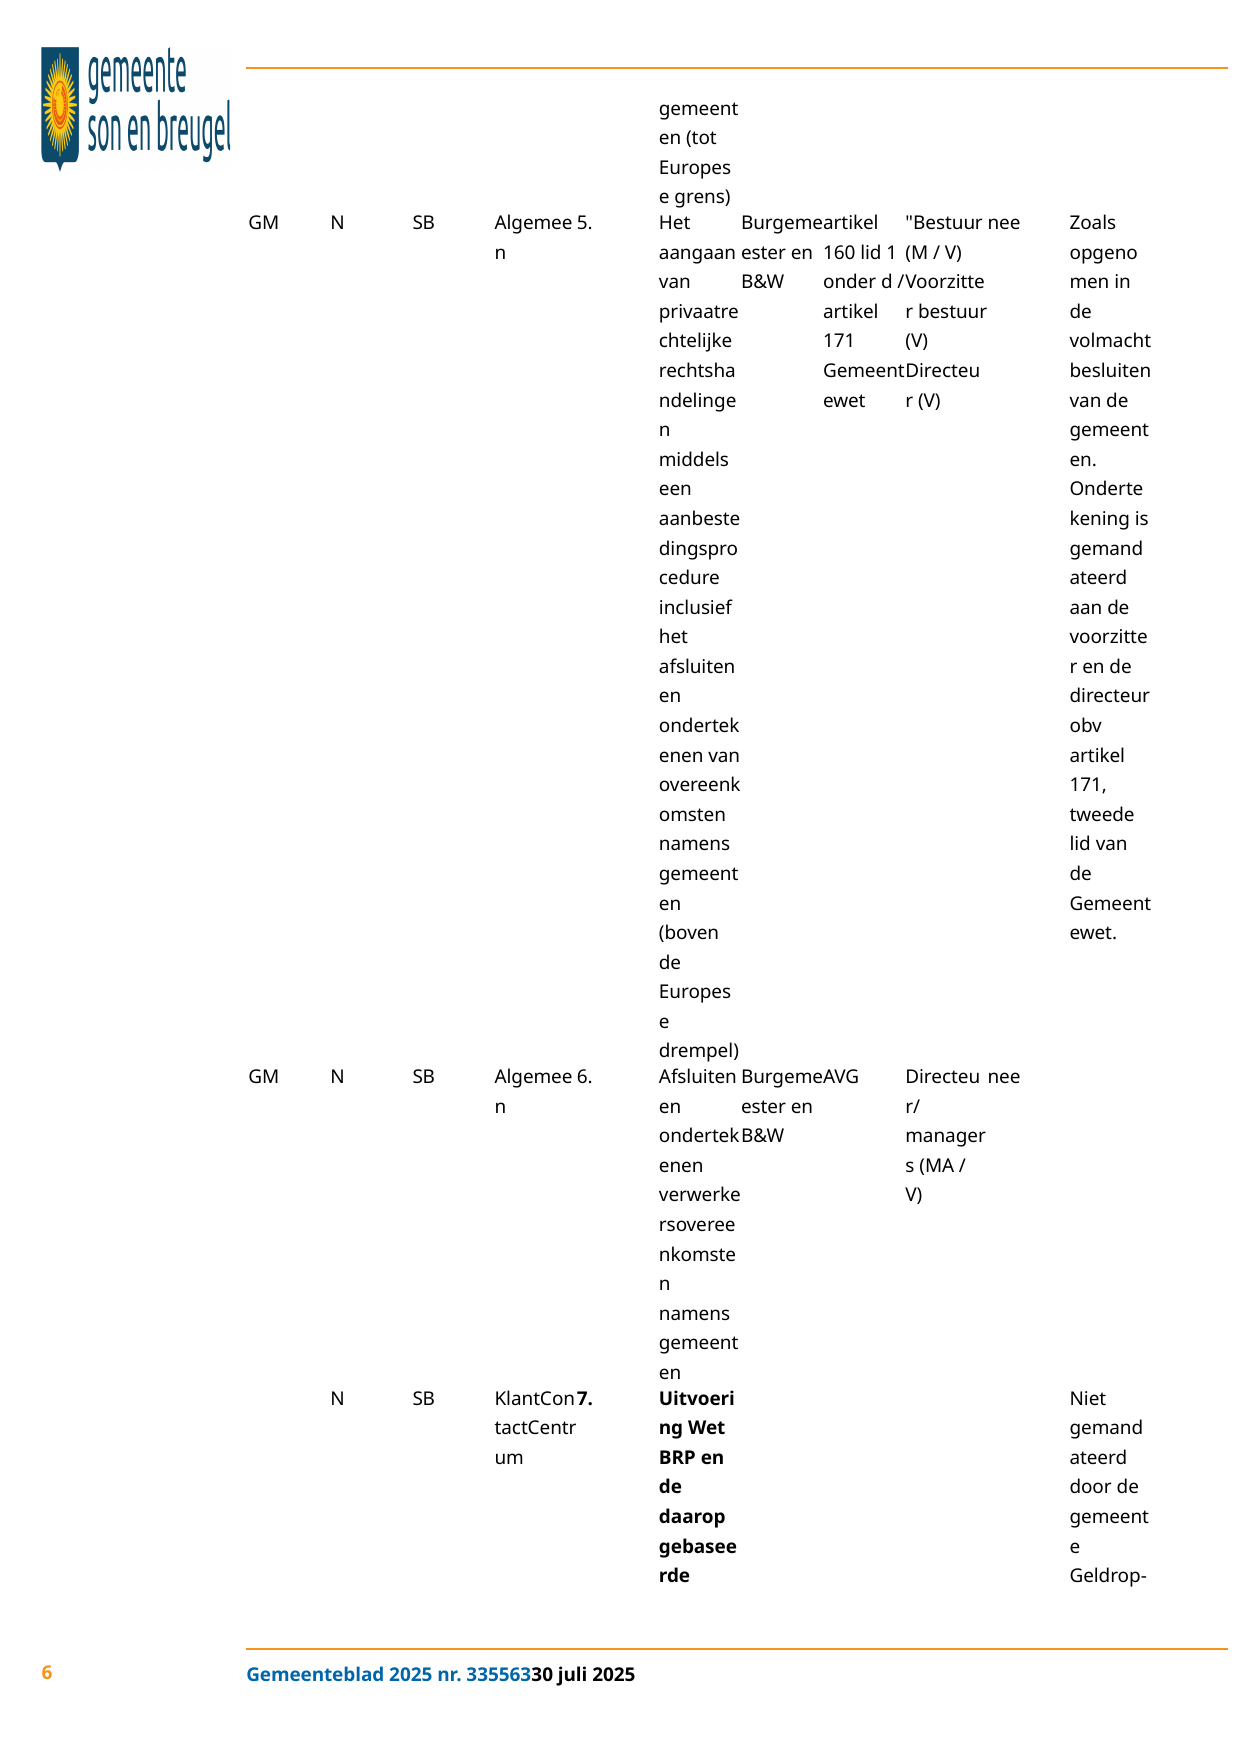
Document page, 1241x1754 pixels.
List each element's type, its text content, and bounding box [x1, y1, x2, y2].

table_cell Niet gemandateerd door de gemeente Geldrop- [1069, 1385, 1152, 1588]
table_cell Directeur/managers (MA / V) [905, 1063, 987, 1385]
table_cell SB [412, 1385, 494, 1588]
table_cell 7. [577, 1385, 659, 1588]
table_cell [1069, 1063, 1152, 1385]
table_cell Afsluiten en ondertekenen verwerkersovereenkomsten namens gemeenten [659, 1063, 741, 1385]
table_cell GM [248, 209, 330, 1063]
table_cell artikel 160 lid 1 onder d / artikel 171 Gemeentewet [823, 209, 905, 1063]
table_cell N [330, 209, 412, 1063]
table_cell [987, 1385, 1069, 1588]
table_cell "Bestuur (M / V) Voorzitter bestuur (V) Directeur (V) [905, 209, 987, 1063]
table_cell N [330, 1063, 412, 1385]
table_cell Uitvoering Wet BRP en de daarop gebaseerde [659, 1385, 741, 1588]
table_cell Burgemeester en B&W [741, 1063, 823, 1385]
table_cell Algemeen [494, 209, 577, 1063]
table_cell [905, 1385, 987, 1588]
table_cell [248, 1385, 330, 1588]
table_cell AVG [823, 1063, 905, 1385]
table_cell [905, 95, 987, 209]
table_cell [823, 1385, 905, 1588]
table_cell [741, 1385, 823, 1588]
table_cell nee [987, 209, 1069, 1063]
table_cell [494, 95, 577, 209]
table_cell Het aangaan van privaatrechtelijke rechtshandelingen middels een aanbestedingsprocedure inclusief het afsluiten en ondertekenen van overeenkomsten namens gemeenten (boven de Europese drempel) [659, 209, 741, 1063]
table_cell gemeenten (tot Europese grens) [659, 95, 741, 209]
picture [41, 47, 231, 172]
table_cell [823, 95, 905, 209]
table_cell N [330, 1385, 412, 1588]
table_cell KlantContactCentrum [494, 1385, 577, 1588]
table_cell GM [248, 1063, 330, 1385]
table_cell 5. [577, 209, 659, 1063]
table_cell [1069, 95, 1152, 209]
table_cell [741, 95, 823, 209]
table_cell SB [412, 209, 494, 1063]
table_cell [330, 95, 412, 209]
table_cell SB [412, 1063, 494, 1385]
table_cell Burgemeester en B&W [741, 209, 823, 1063]
table_cell [987, 95, 1069, 209]
table_cell Zoals opgenomen in de volmachtbesluiten van de gemeenten. Ondertekening is gemandateerd aan de voorzitter en de directeur obv artikel 171, tweede lid van de Gemeentewet. [1069, 209, 1152, 1063]
table_cell [248, 95, 330, 209]
table_cell [412, 95, 494, 209]
table_cell 6. [577, 1063, 659, 1385]
table_cell Algemeen [494, 1063, 577, 1385]
table_cell nee [987, 1063, 1069, 1385]
table_cell [577, 95, 659, 209]
